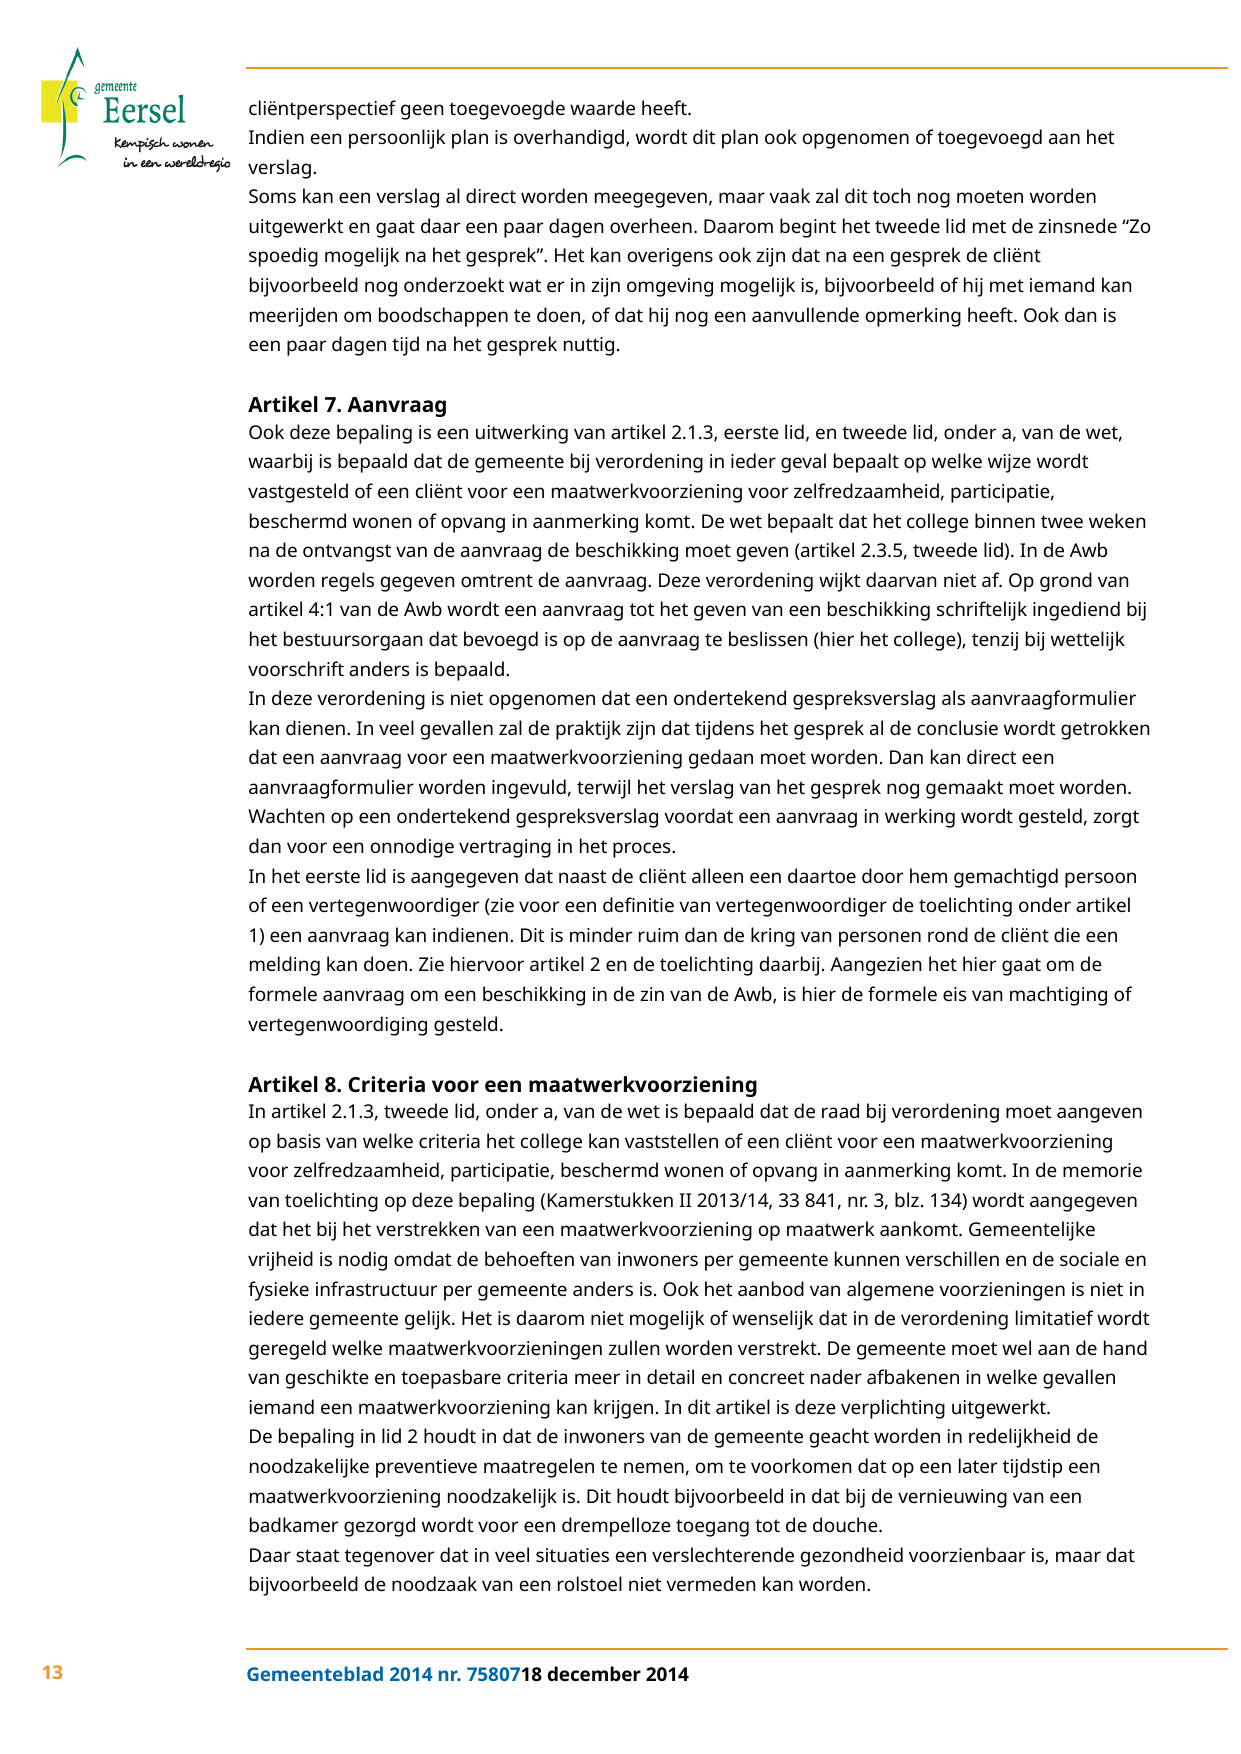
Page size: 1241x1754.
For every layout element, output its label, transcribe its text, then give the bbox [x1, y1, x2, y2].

text Soms kan een verslag al direct worden meegegeven, maar vaak zal dit toch nog moeten worden uitgewerkt en gaat daar een paar dagen overheen. Daarom begint het tweede lid met de zinsnede “Zo spoedig mogelijk na het gesprek”. Het kan overigens ook zijn dat na een gesprek de cliënt bijvoorbeeld nog onderzoekt wat er in zijn omgeving mogelijk is, bijvoorbeeld of hij met iemand kan meerijden om boodschappen te doen, of dat hij nog een aanvullende opmerking heeft. Ook dan is een paar dagen tijd na het gesprek nuttig. [248, 183, 1152, 357]
text Artikel 8. Criteria voor een maatwerkvoorziening [248, 1070, 1152, 1098]
text De bepaling in lid 2 houdt in dat de inwoners van de gemeente geacht worden in redelijkheid de noodzakelijke preventieve maatregelen te nemen, om te voorkomen dat op een later tijdstip een maatwerkvoorziening noodzakelijk is. Dit houdt bijvoorbeeld in dat bij de vernieuwing van een badkamer gezorgd wordt voor een drempelloze toegang tot de douche. [248, 1424, 1152, 1538]
text Daar staat tegenover dat in veel situaties een verslechterende gezondheid voorzienbaar is, maar dat bijvoorbeeld de noodzaak van een rolstoel niet vermeden kan worden. [248, 1542, 1152, 1597]
text In deze verordening is niet opgenomen dat een ondertekend gespreksverslag als aanvraagformulier kan dienen. In veel gevallen zal de praktijk zijn dat tijdens het gesprek al de conclusie wordt getrokken dat een aanvraag voor een maatwerkvoorziening gedaan moet worden. Dan kan direct een aanvraagformulier worden ingevuld, terwijl het verslag van het gesprek nog gemaakt moet worden. Wachten op een ondertekend gespreksverslag voordat een aanvraag in werking wordt gesteld, zorgt dan voor een onnodige vertraging in het proces. [248, 685, 1152, 859]
text cliëntperspectief geen toegevoegde waarde heeft. [248, 95, 1152, 121]
text Ook deze bepaling is een uitwerking van artikel 2.1.3, eerste lid, en tweede lid, onder a, van de wet, waarbij is bepaald dat de gemeente bij verordening in ieder geval bepaalt op welke wijze wordt vastgesteld of een cliënt voor een maatwerkvoorziening voor zelfredzaamheid, participatie, beschermd wonen of opvang in aanmerking komt. De wet bepaalt dat het college binnen twee weken na de ontvangst van de aanvraag de beschikking moet geven (artikel 2.3.5, tweede lid). In de Awb worden regels gegeven omtrent de aanvraag. Deze verordening wijkt daarvan niet af. Op grond van artikel 4:1 van de Awb wordt een aanvraag tot het geven van een beschikking schriftelijk ingediend bij het bestuursorgaan dat bevoegd is op de aanvraag te beslissen (hier het college), tenzij bij wettelijk voorschrift anders is bepaald. [248, 419, 1152, 681]
picture [41, 47, 231, 172]
text In artikel 2.1.3, tweede lid, onder a, van de wet is bepaald dat de raad bij verordening moet aangeven op basis van welke criteria het college kan vaststellen of een cliënt voor een maatwerkvoorziening voor zelfredzaamheid, participatie, beschermd wonen of opvang in aanmerking komt. In de memorie van toelichting op deze bepaling (Kamerstukken II 2013/14, 33 841, nr. 3, blz. 134) wordt aangegeven dat het bij het verstrekken van een maatwerkvoorziening op maatwerk aankomt. Gemeentelijke vrijheid is nodig omdat de behoeften van inwoners per gemeente kunnen verschillen en de sociale en fysieke infrastructuur per gemeente anders is. Ook het aanbod van algemene voorzieningen is niet in iedere gemeente gelijk. Het is daarom niet mogelijk of wenselijk dat in de verordening limitatief wordt geregeld welke maatwerkvoorzieningen zullen worden verstrekt. De gemeente moet wel aan de hand van geschikte en toepasbare criteria meer in detail en concreet nader afbakenen in welke gevallen iemand een maatwerkvoorziening kan krijgen. In dit artikel is deze verplichting uitgewerkt. [248, 1098, 1152, 1420]
text Indien een persoonlijk plan is overhandigd, wordt dit plan ook opgenomen of toegevoegd aan het verslag. [248, 124, 1152, 180]
text In het eerste lid is aangegeven dat naast de cliënt alleen een daartoe door hem gemachtigd persoon of een vertegenwoordiger (zie voor een definitie van vertegenwoordiger de toelichting onder artikel 1) een aanvraag kan indienen. Dit is minder ruim dan de kring van personen rond de cliënt die een melding kan doen. Zie hiervoor artikel 2 en de toelichting daarbij. Aangezien het hier gaat om de formele aanvraag om een beschikking in de zin van de Awb, is hier de formele eis van machtiging of vertegenwoordiging gesteld. [248, 863, 1152, 1036]
text Artikel 7. Aanvraag [248, 391, 1152, 419]
